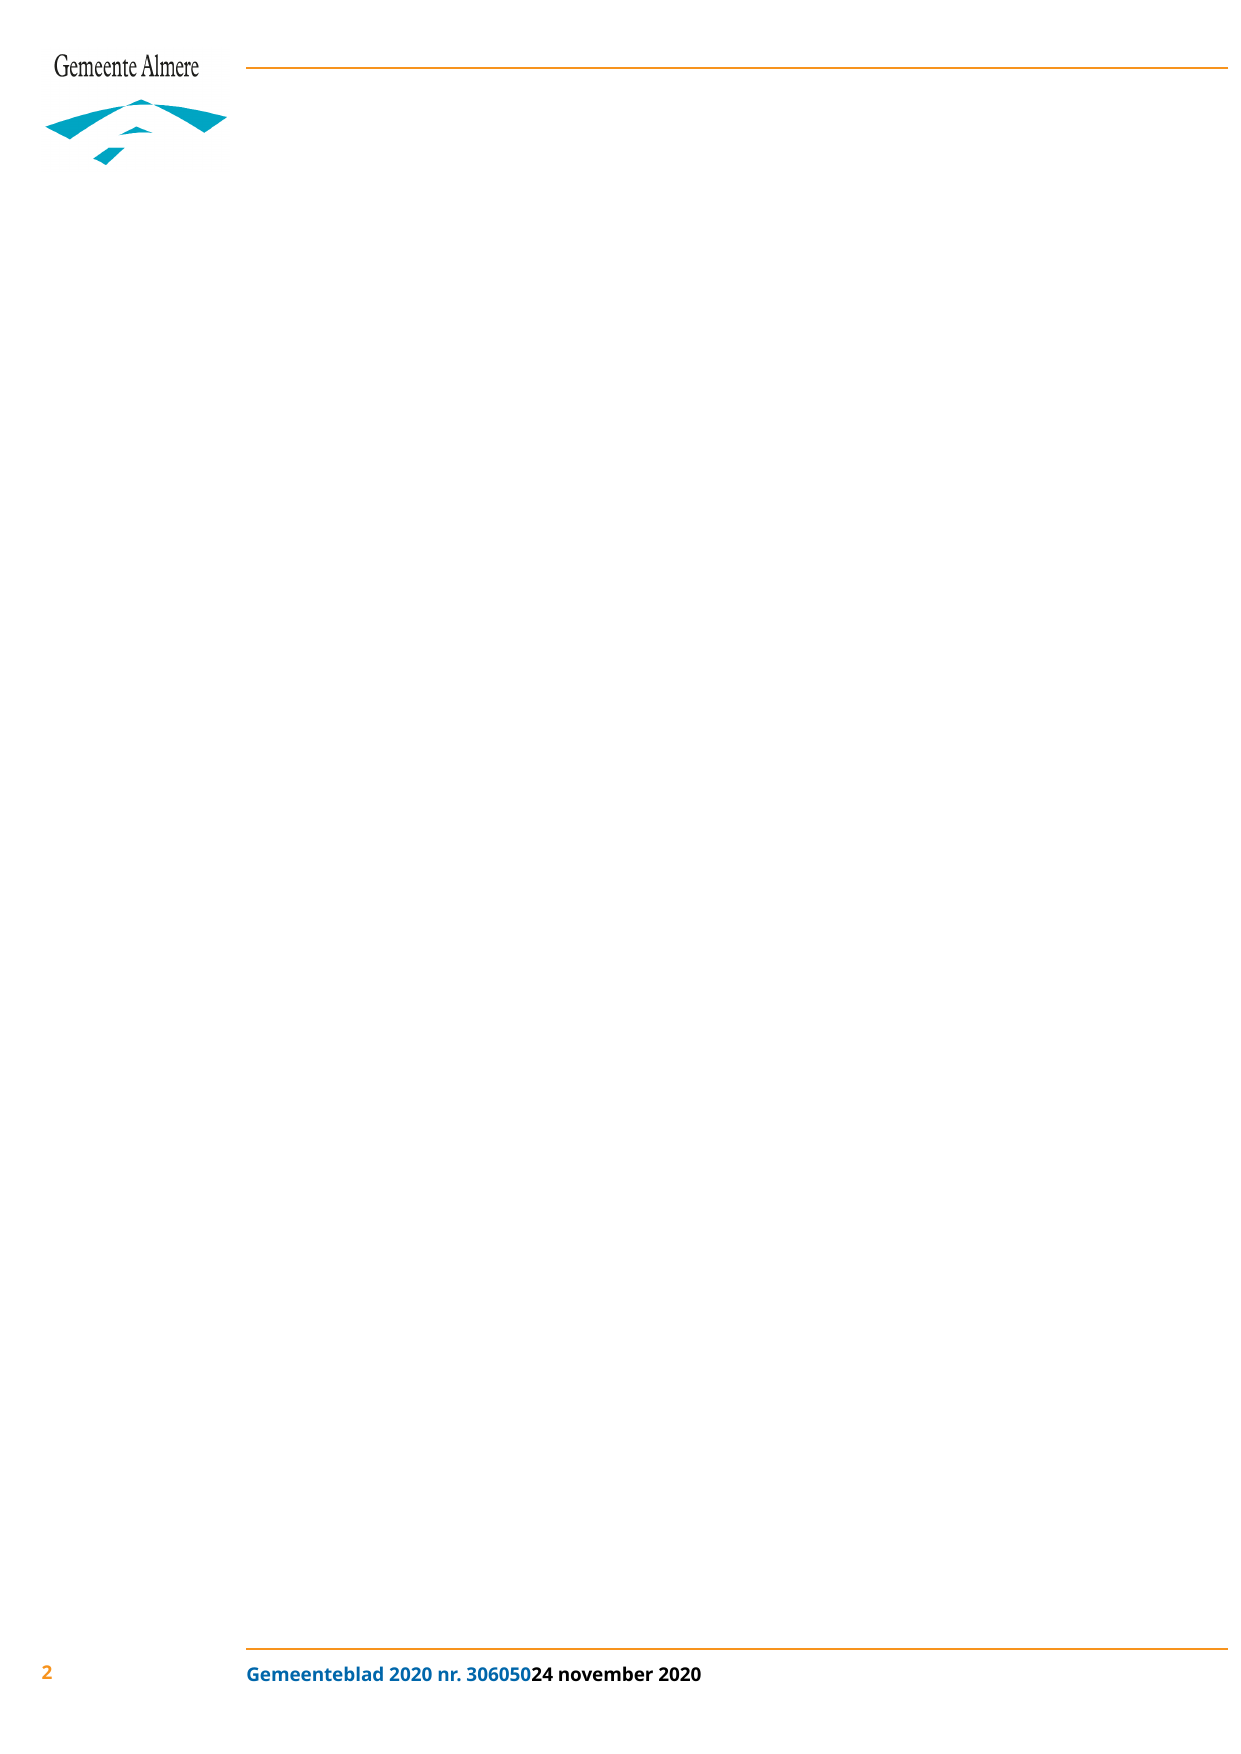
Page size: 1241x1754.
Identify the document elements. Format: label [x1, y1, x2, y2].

picture [41, 47, 231, 172]
